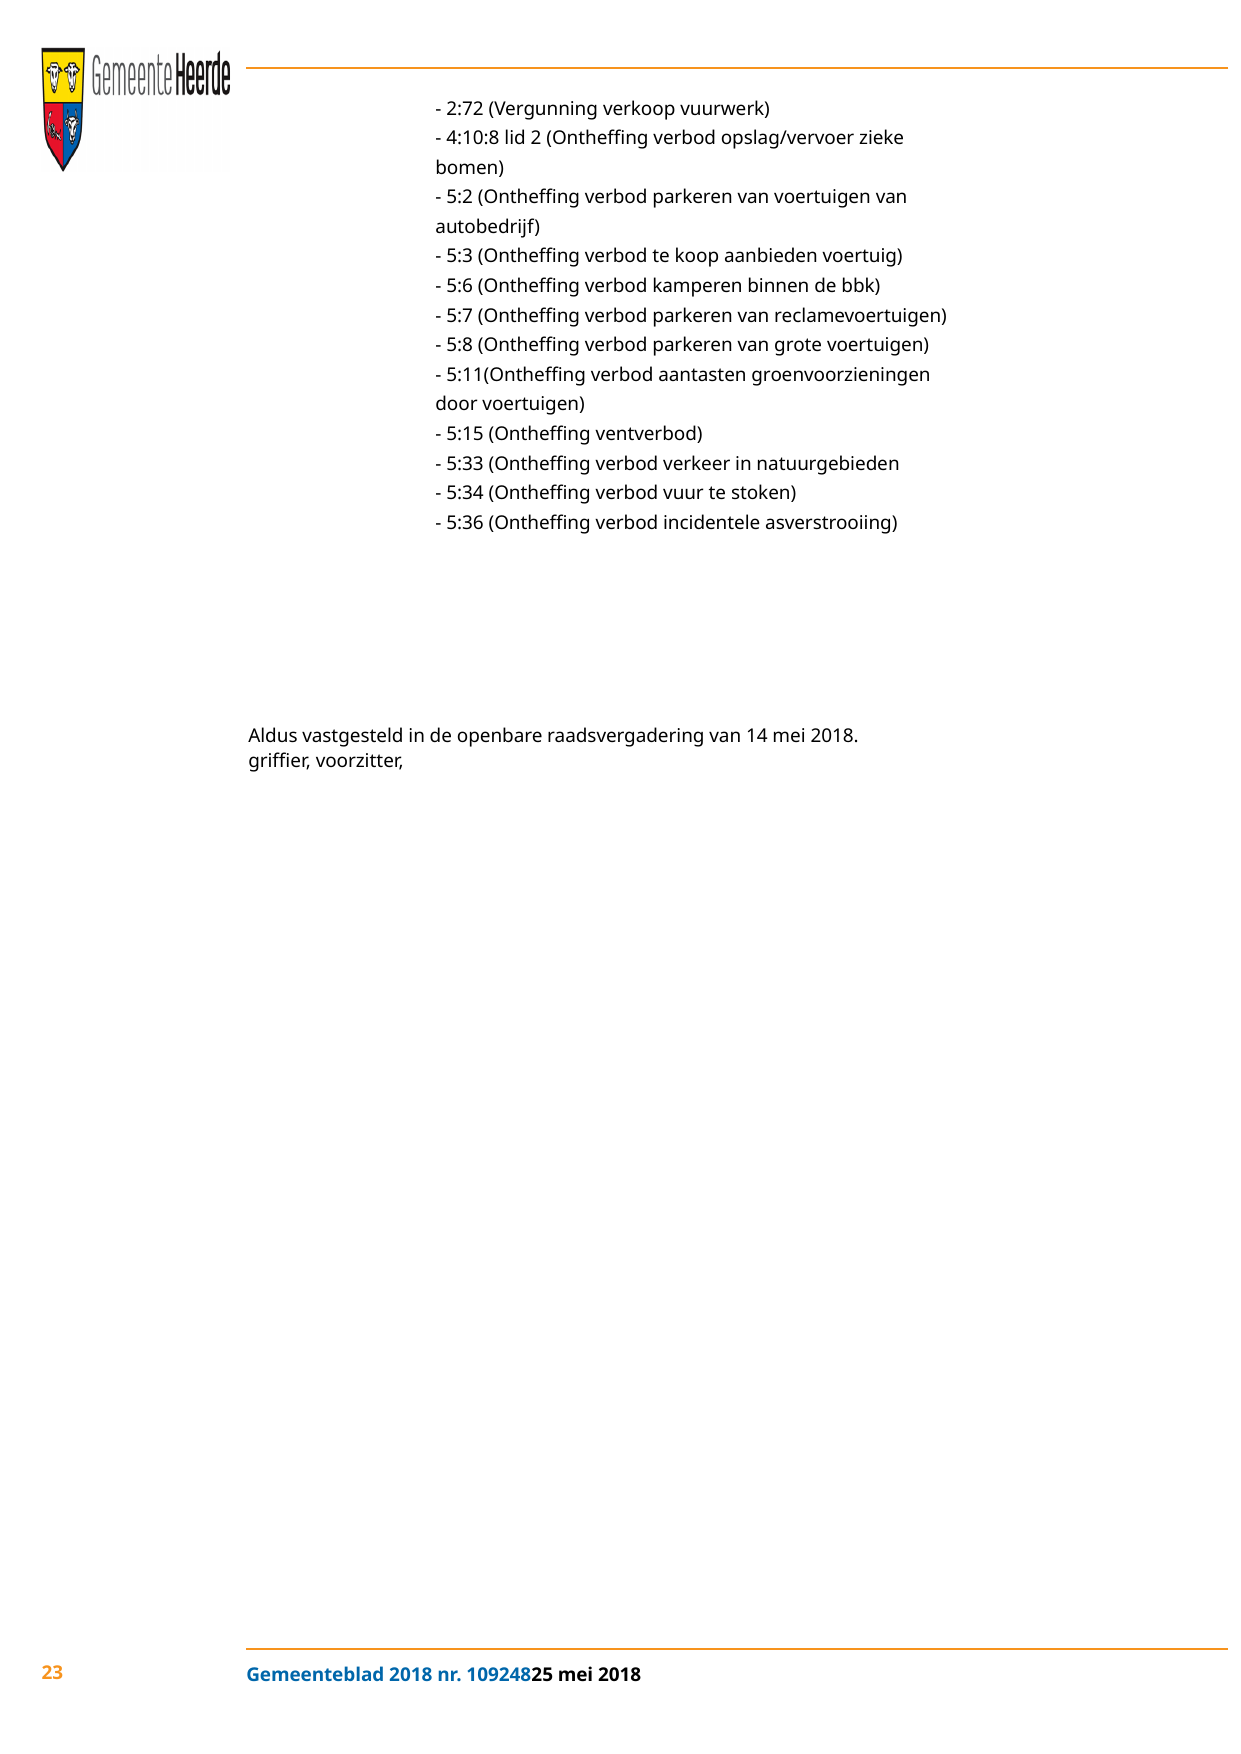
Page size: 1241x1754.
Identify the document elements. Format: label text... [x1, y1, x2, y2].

table_cell [964, 612, 1152, 638]
table_cell - 2:72 (Vergunning verkoop vuurwerk) - 4:10:8 lid 2 (Ontheffing verbod opslag/vervoer zieke bomen) - 5:2 (Ontheffing verbod parkeren van voertuigen van autobedrijf) - 5:3 (Ontheffing verbod te koop aanbieden voertuig) - 5:6 (Ontheffing verbod kamperen binnen de bbk) - 5:7 (Ontheffing verbod parkeren van reclamevoertuigen) - 5:8 (Ontheffing verbod parkeren van grote voertuigen) - 5:11(Ontheffing verbod aantasten groenvoorzieningen door voertuigen) - 5:15 (Ontheffing ventverbod) - 5:33 (Ontheffing verbod verkeer in natuurgebieden - 5:34 (Ontheffing verbod vuur te stoken) - 5:36 (Ontheffing verbod incidentele asverstrooiing) [435, 95, 964, 535]
table_cell [964, 663, 1152, 689]
text griffier, voorzitter, [248, 748, 1152, 773]
picture [41, 47, 231, 172]
table_cell [435, 535, 964, 560]
table_cell [435, 586, 964, 612]
table_cell [964, 535, 1152, 560]
table_cell [248, 663, 435, 689]
table_cell [964, 586, 1152, 612]
text Aldus vastgesteld in de openbare raadsvergadering van 14 mei 2018. [248, 722, 1152, 748]
table_cell [248, 612, 964, 638]
table_cell [964, 638, 1152, 663]
table_cell [435, 663, 964, 689]
table_cell [248, 586, 435, 612]
table_cell [964, 95, 1152, 535]
table_cell [248, 535, 435, 560]
table_cell [248, 95, 435, 535]
table_cell [435, 560, 964, 586]
table_cell [964, 560, 1152, 586]
table_cell [248, 638, 435, 663]
table_cell [435, 638, 964, 663]
table_cell [248, 560, 435, 586]
